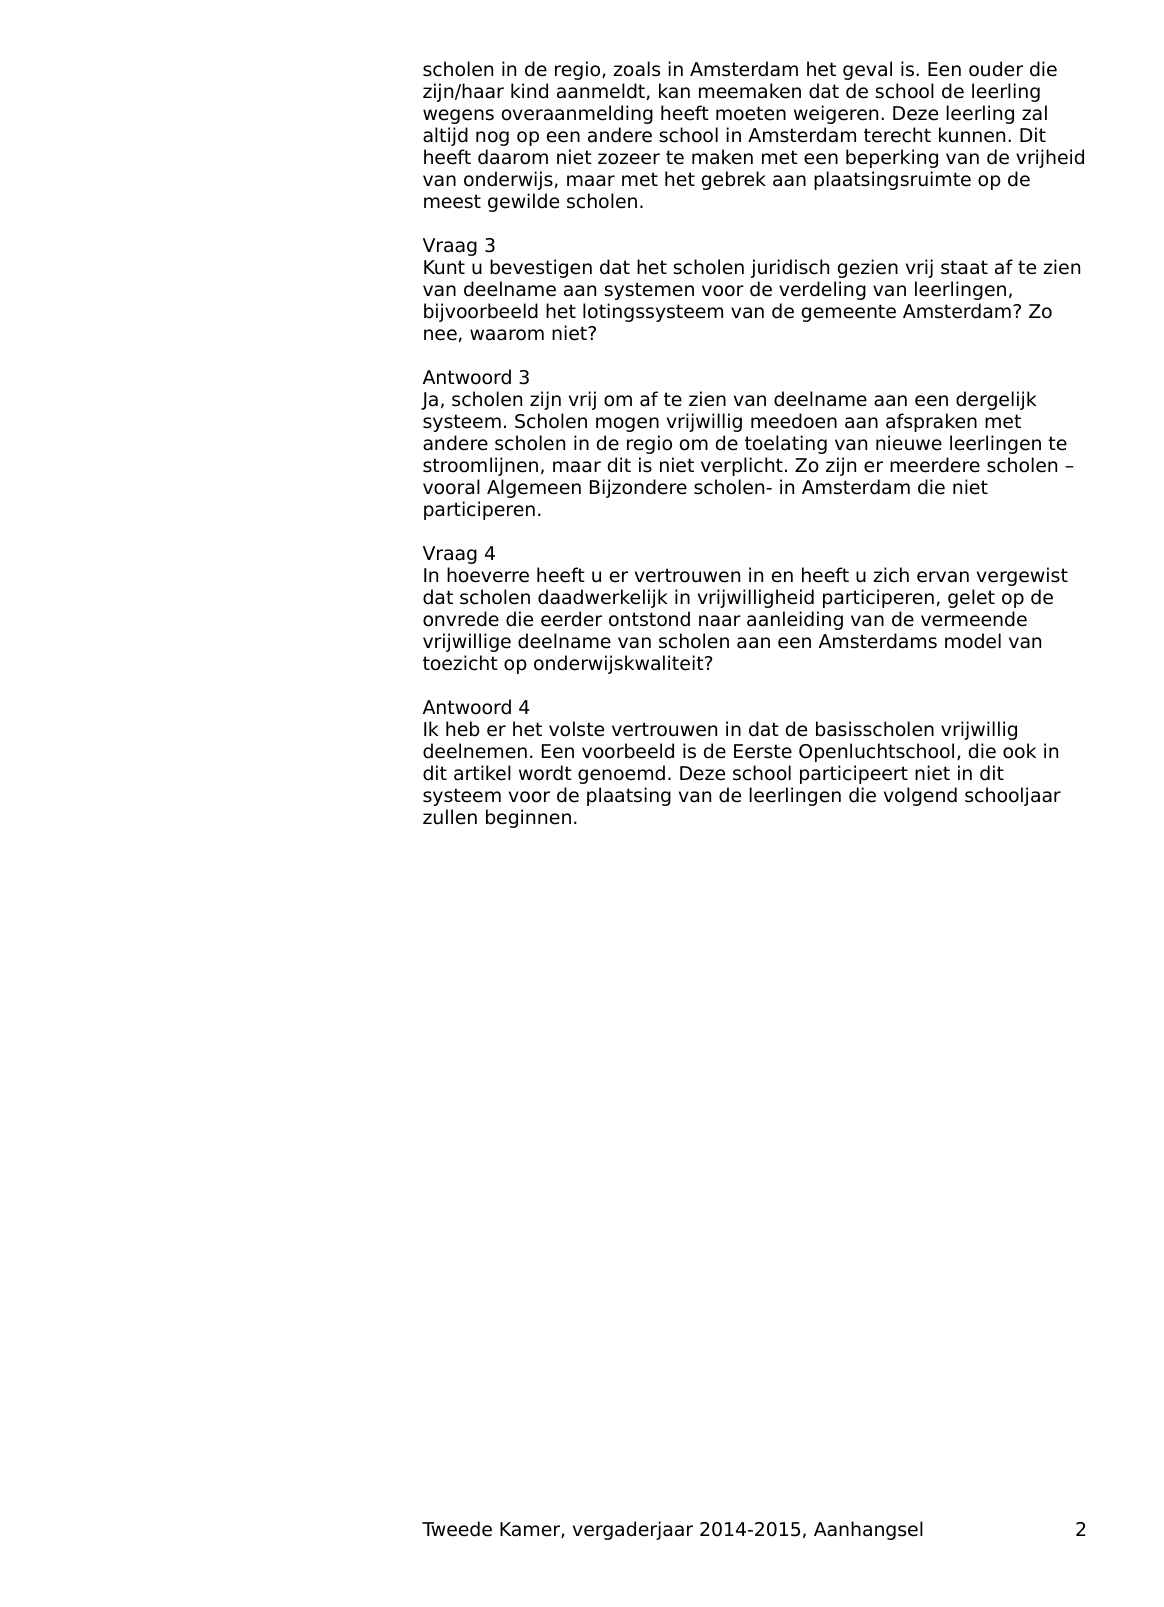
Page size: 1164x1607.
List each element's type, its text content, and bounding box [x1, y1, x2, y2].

text Ik heb er het volste vertrouwen in dat de basisscholen vrijwillig deelnemen. Een voorbeeld is de Eerste Openluchtschool, die ook in dit artikel wordt genoemd. Deze school participeert niet in dit systeem voor de plaatsing van de leerlingen die volgend schooljaar zullen beginnen. [422, 719, 1087, 829]
text Ja, scholen zijn vrij om af te zien van deelname aan een dergelijk systeem. Scholen mogen vrijwillig meedoen aan afspraken met andere scholen in de regio om de toelating van nieuwe leerlingen te stroomlijnen, maar dit is niet verplicht. Zo zijn er meerdere scholen – vooral Algemeen Bijzondere scholen- in Amsterdam die niet participeren. [422, 389, 1087, 521]
text Kunt u bevestigen dat het scholen juridisch gezien vrij staat af te zien van deelname aan systemen voor de verdeling van leerlingen, bijvoorbeeld het lotingssysteem van de gemeente Amsterdam? Zo nee, waarom niet? [422, 257, 1087, 345]
text Vraag 4 [422, 543, 1087, 565]
text In hoeverre heeft u er vertrouwen in en heeft u zich ervan vergewist dat scholen daadwerkelijk in vrijwilligheid participeren, gelet op de onvrede die eerder ontstond naar aanleiding van de vermeende vrijwillige deelname van scholen aan een Amsterdams model van toezicht op onderwijskwaliteit? [422, 565, 1087, 675]
text Vraag 3 [422, 235, 1087, 257]
text scholen in de regio, zoals in Amsterdam het geval is. Een ouder die zijn/haar kind aanmeldt, kan meemaken dat de school de leerling wegens overaanmelding heeft moeten weigeren. Deze leerling zal altijd nog op een andere school in Amsterdam terecht kunnen. Dit heeft daarom niet zozeer te maken met een beperking van de vrijheid van onderwijs, maar met het gebrek aan plaatsingsruimte op de meest gewilde scholen. [422, 59, 1087, 213]
text Antwoord 3 [422, 367, 1087, 389]
text Antwoord 4 [422, 697, 1087, 719]
